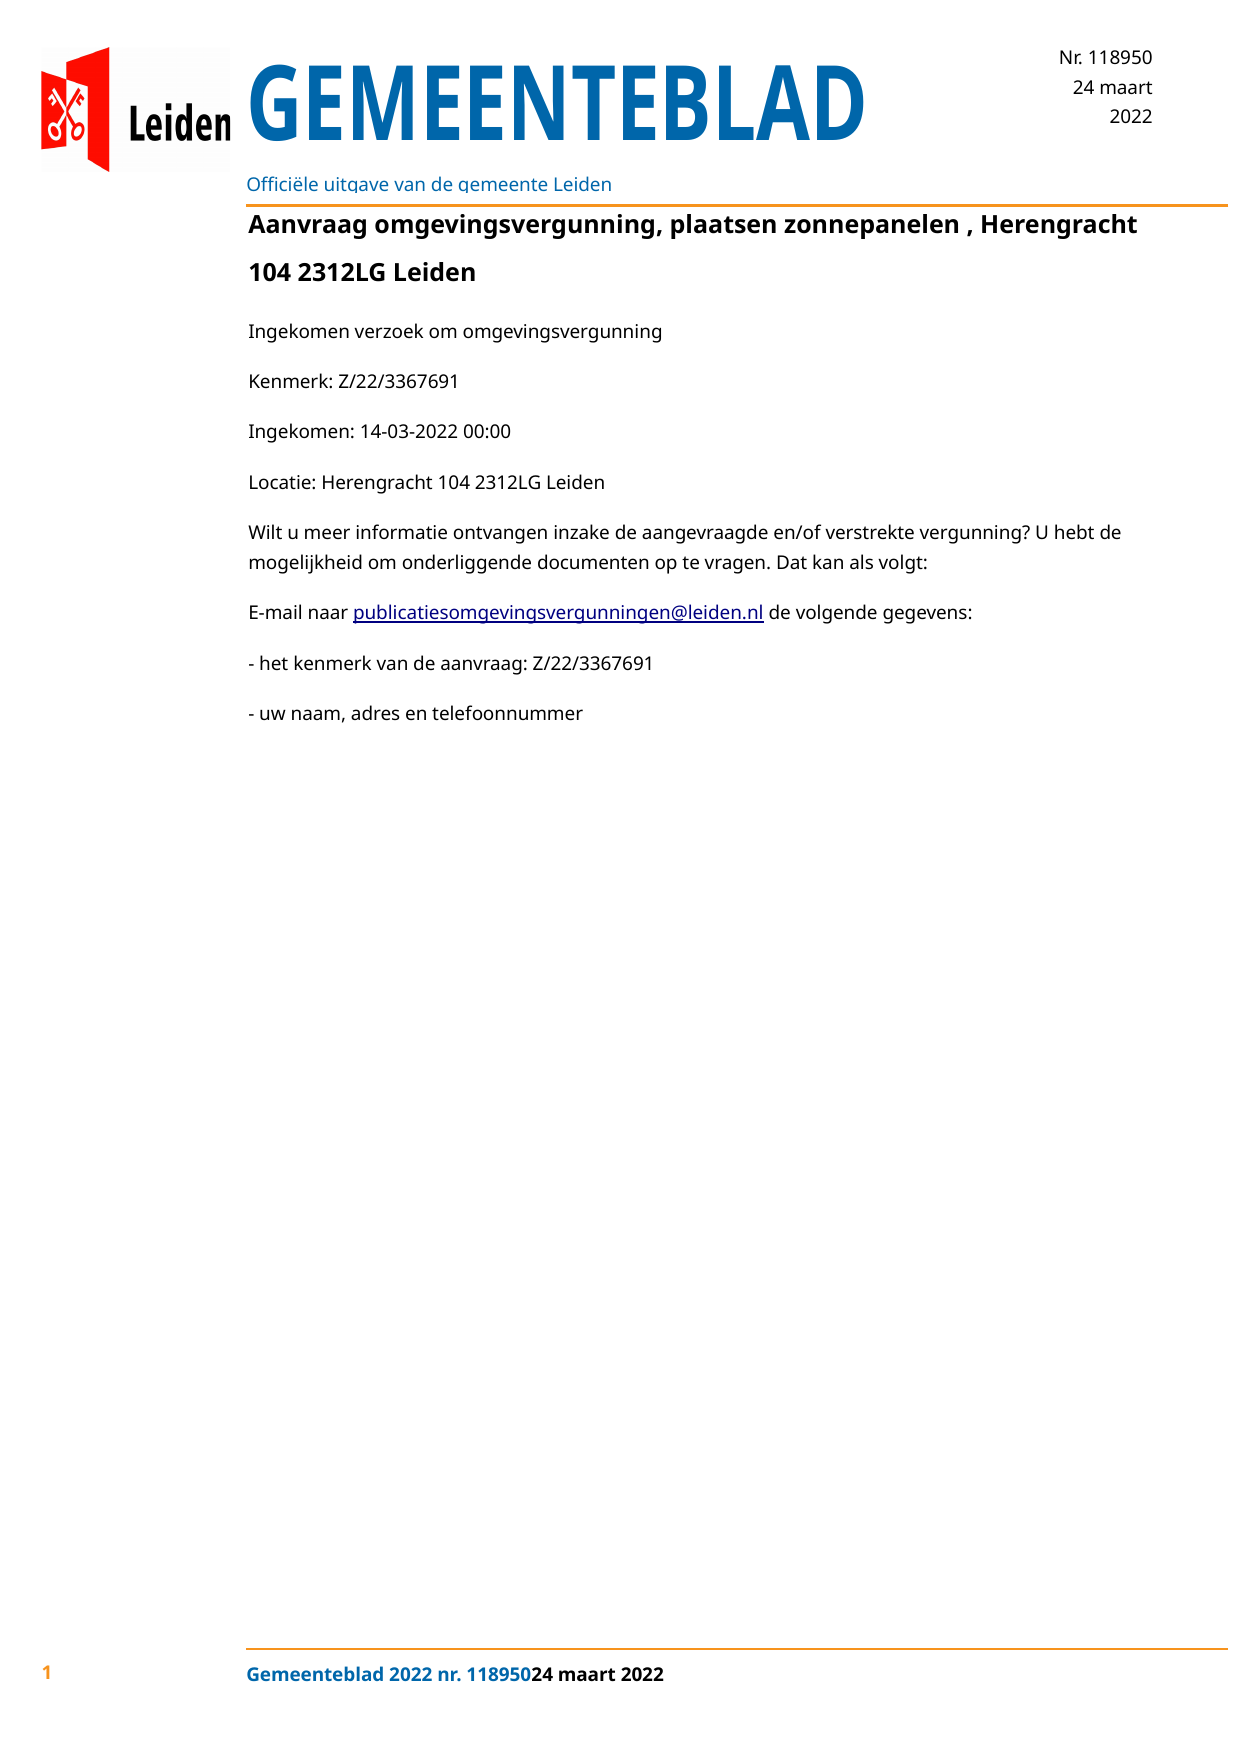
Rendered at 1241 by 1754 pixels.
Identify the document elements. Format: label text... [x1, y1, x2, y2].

text E-mail naar publicatiesomgevingsvergunningen@leiden.nl de volgende gegevens: [248, 599, 1152, 625]
text - uw naam, adres en telefoonnummer [248, 700, 1152, 726]
text - het kenmerk van de aanvraag: Z/22/3367691 [248, 650, 1152, 676]
text Wilt u meer informatie ontvangen inzake de aangevraagde en/of verstrekte vergunning? U hebt de mogelijkheid om onderliggende documenten op te vragen. Dat kan als volgt: [248, 519, 1152, 575]
picture [41, 47, 231, 172]
text Aanvraag omgevingsvergunning, plaatsen zonnepanelen , Herengracht 104 2312LG Leiden [248, 207, 1152, 288]
text Locatie: Herengracht 104 2312LG Leiden [248, 469, 1152, 495]
text Kenmerk: Z/22/3367691 [248, 368, 1152, 394]
text Ingekomen: 14-03-2022 00:00 [248, 419, 1152, 444]
text Ingekomen verzoek om omgevingsvergunning [248, 318, 1152, 344]
